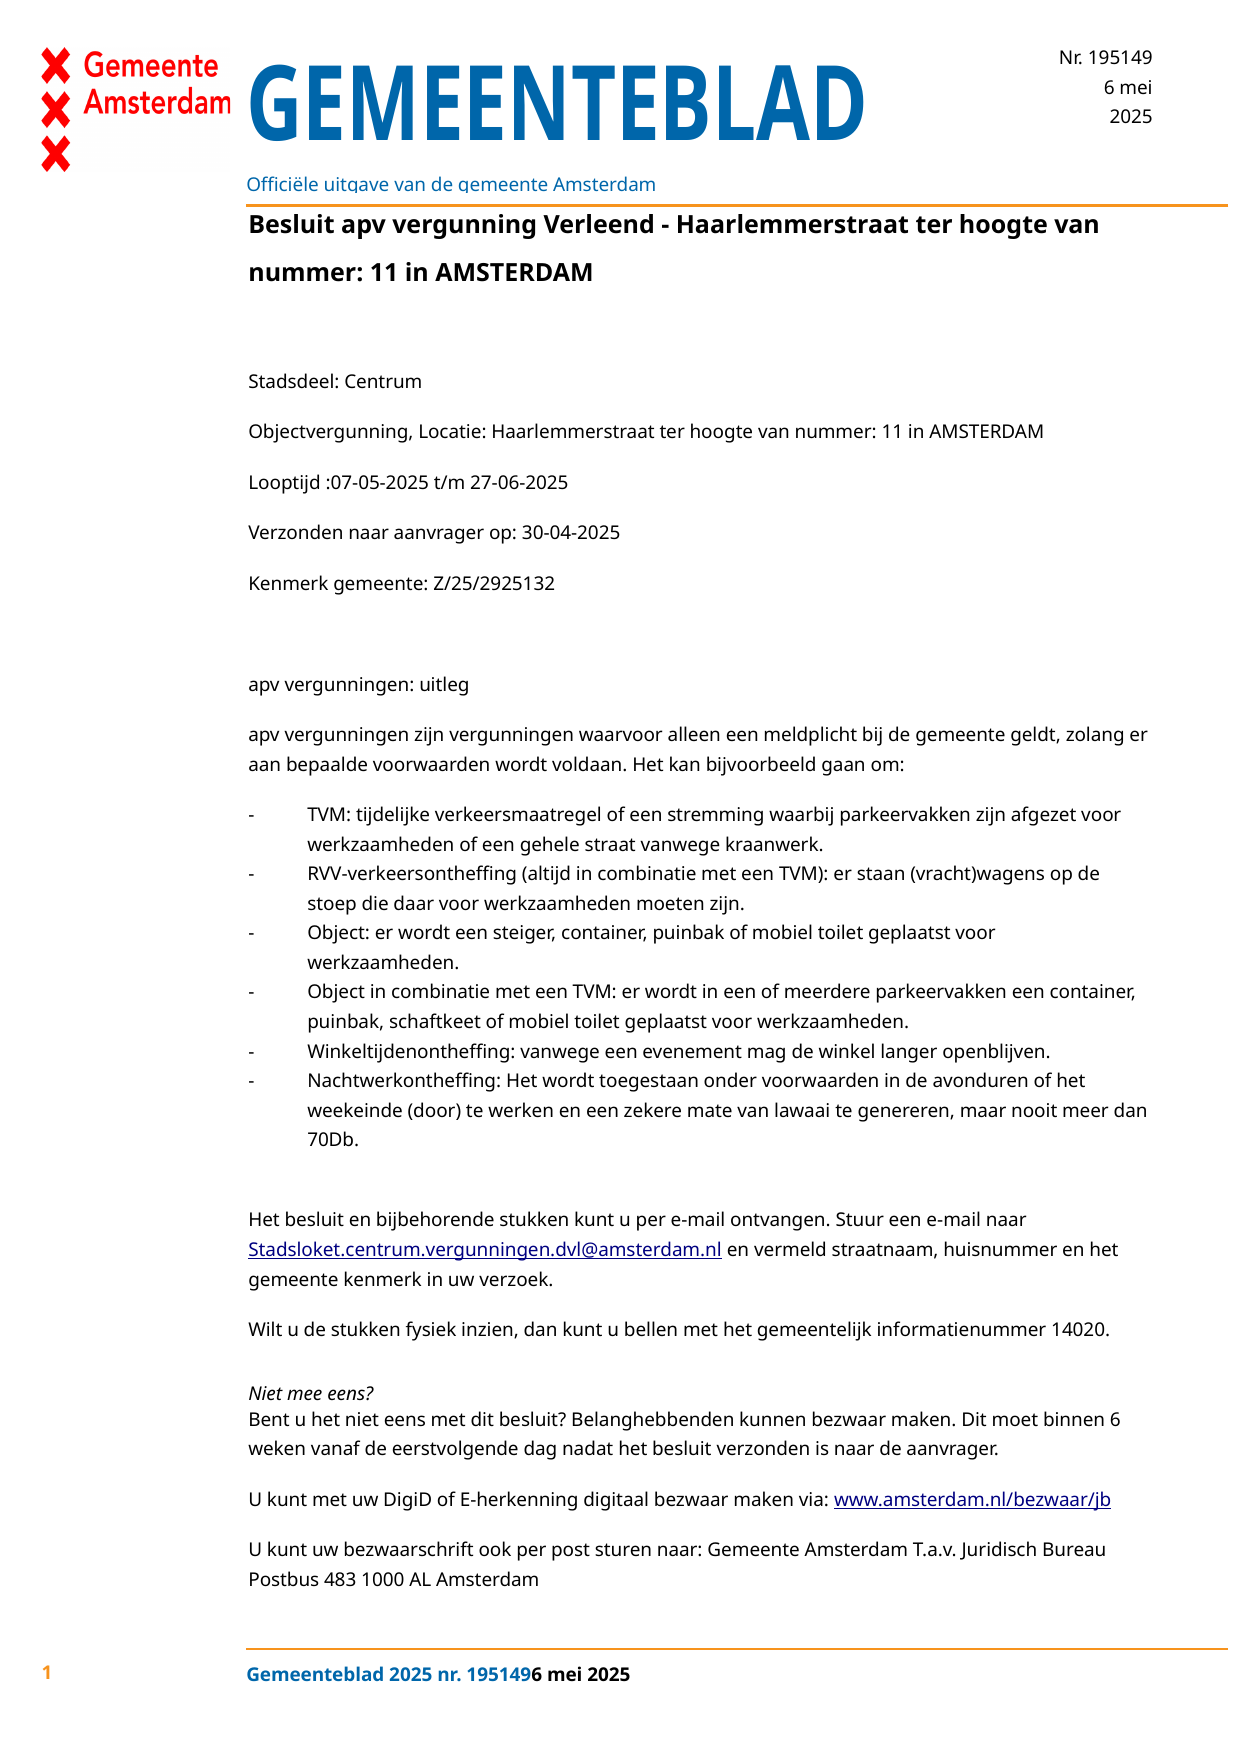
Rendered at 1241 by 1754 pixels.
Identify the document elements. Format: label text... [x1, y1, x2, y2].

text Objectvergunning, Locatie: Haarlemmerstraat ter hoogte van nummer: 11 in AMSTERDAM [248, 419, 1152, 444]
text Stadsdeel: Centrum [248, 368, 1152, 394]
text Niet mee eens? [248, 1380, 1152, 1406]
list Object in combinatie met een TVM: er wordt in een of meerdere parkeervakken een container, puinbak, schaftkeet of mobiel toilet geplaatst voor werkzaamheden. [248, 979, 1152, 1034]
list TVM: tijdelijke verkeersmaatregel of een stremming waarbij parkeervakken zijn afgezet voor werkzaamheden of een gehele straat vanwege kraanwerk. [248, 801, 1152, 857]
text Looptijd :07-05-2025 t/m 27-06-2025 [248, 469, 1152, 495]
text U kunt uw bezwaarschrift ook per post sturen naar: Gemeente Amsterdam T.a.v. Juridisch Bureau Postbus 483 1000 AL Amsterdam [248, 1536, 1152, 1592]
text apv vergunningen zijn vergunningen waarvoor alleen een meldplicht bij de gemeente geldt, zolang er aan bepaalde voorwaarden wordt voldaan. Het kan bijvoorbeeld gaan om: [248, 721, 1152, 777]
text Besluit apv vergunning Verleend - Haarlemmerstraat ter hoogte van nummer: 11 in AMSTERDAM [248, 207, 1152, 288]
text apv vergunningen: uitleg [248, 671, 1152, 697]
list Object: er wordt een steiger, container, puinbak of mobiel toilet geplaatst voor werkzaamheden. [248, 919, 1152, 975]
text Verzonden naar aanvrager op: 30-04-2025 [248, 519, 1152, 545]
text Kenmerk gemeente: Z/25/2925132 [248, 570, 1152, 596]
text U kunt met uw DigiD of E-herkenning digitaal bezwaar maken via: www.amsterdam.nl/bezwaar/jb [248, 1486, 1152, 1512]
text Bent u het niet eens met dit besluit? Belanghebbenden kunnen bezwaar maken. Dit moet binnen 6 weken vanaf de eerstvolgende dag nadat het besluit verzonden is naar de aanvrager. [248, 1406, 1152, 1461]
picture [41, 47, 231, 172]
text Het besluit en bijbehorende stukken kunt u per e-mail ontvangen. Stuur een e-mail naar Stadsloket.centrum.vergunningen.dvl@amsterdam.nl en vermeld straatnaam, huisnummer en het gemeente kenmerk in uw verzoek. [248, 1207, 1152, 1292]
text Wilt u de stukken fysiek inzien, dan kunt u bellen met het gemeentelijk informatienummer 14020. [248, 1316, 1152, 1342]
list Nachtwerkontheffing: Het wordt toegestaan onder voorwaarden in de avonduren of het weekeinde (door) te werken en een zekere mate van lawaai te genereren, maar nooit meer dan 70Db. [248, 1067, 1152, 1152]
list Winkeltijdenontheffing: vanwege een evenement mag de winkel langer openblijven. [248, 1038, 1152, 1064]
list RVV-verkeersontheffing (altijd in combinatie met een TVM): er staan (vracht)wagens op de stoep die daar voor werkzaamheden moeten zijn. [248, 860, 1152, 916]
